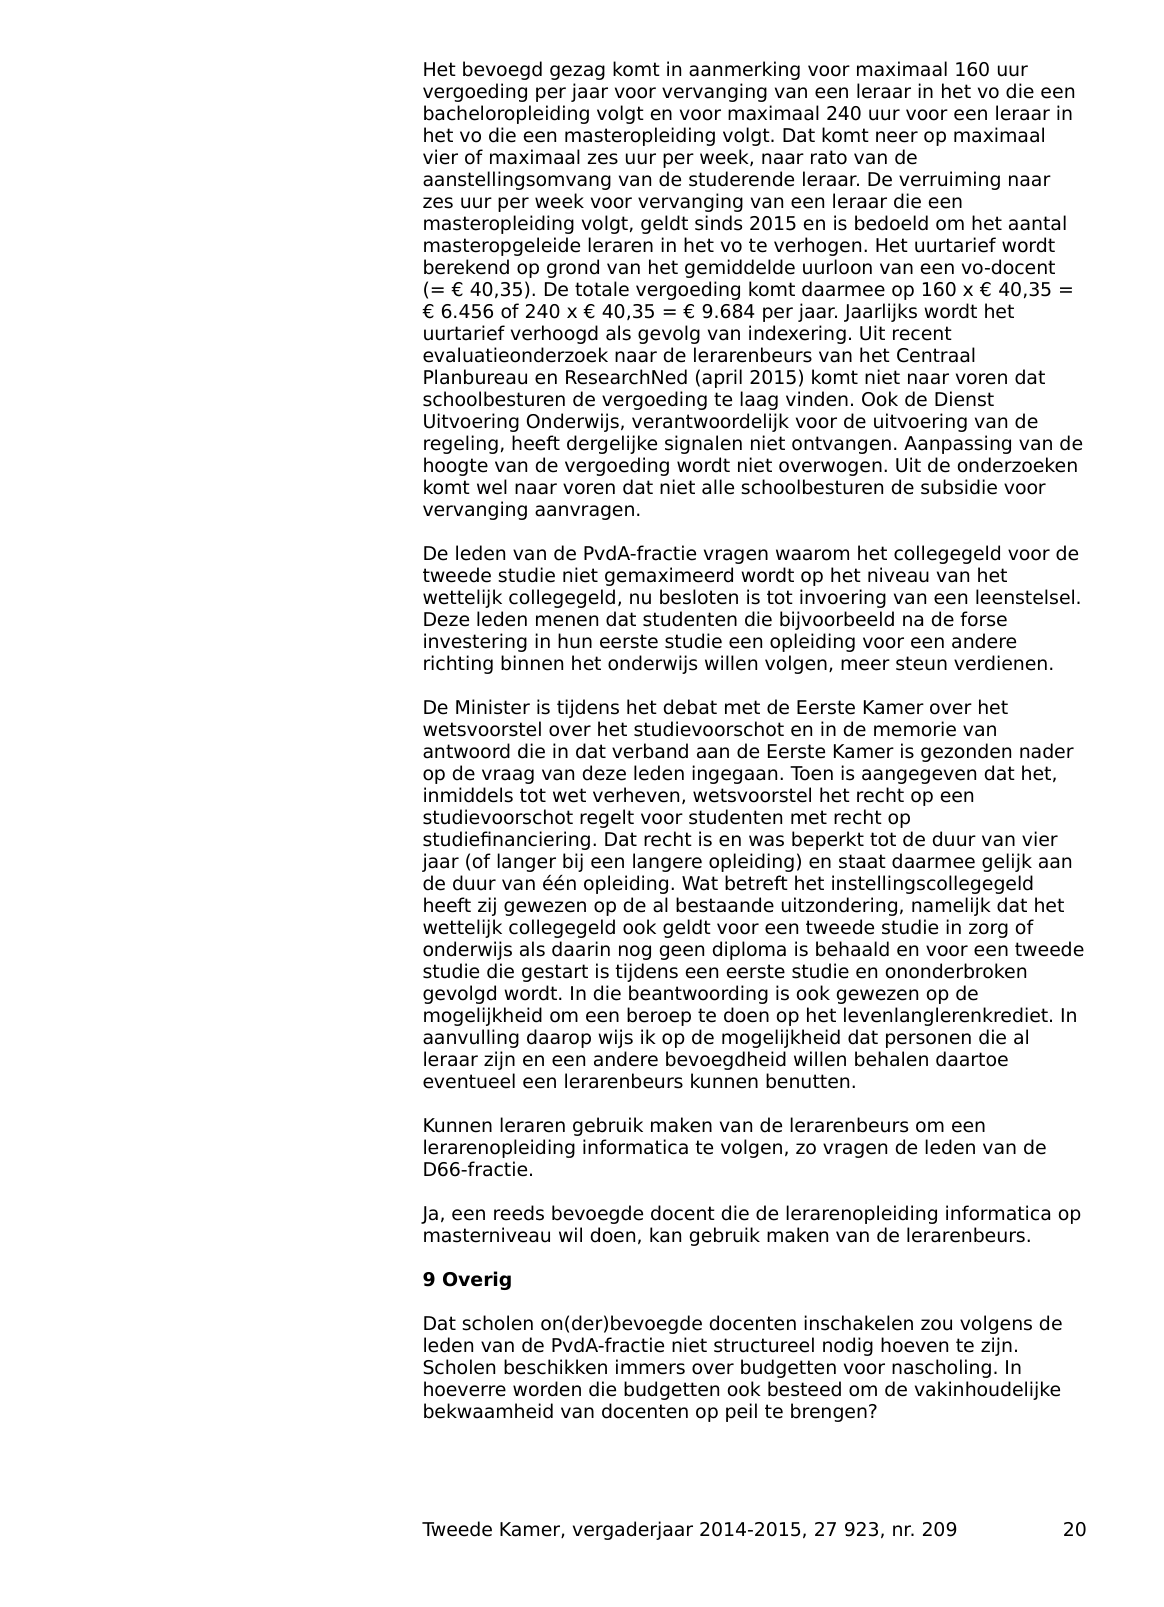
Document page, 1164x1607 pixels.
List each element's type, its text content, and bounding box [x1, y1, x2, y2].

subtitle 9 Overig [422, 1269, 1087, 1291]
text Dat scholen on(der)bevoegde docenten inschakelen zou volgens de leden van de PvdA-fractie niet structureel nodig hoeven te zijn. Scholen beschikken immers over budgetten voor nascholing. In hoeverre worden die budgetten ook besteed om de vakinhoudelijke bekwaamheid van docenten op peil te brengen? [422, 1313, 1087, 1423]
text De Minister is tijdens het debat met de Eerste Kamer over het wetsvoorstel over het studievoorschot en in de memorie van antwoord die in dat verband aan de Eerste Kamer is gezonden nader op de vraag van deze leden ingegaan. Toen is aangegeven dat het, inmiddels tot wet verheven, wetsvoorstel het recht op een studievoorschot regelt voor studenten met recht op studiefinanciering. Dat recht is en was beperkt tot de duur van vier jaar (of langer bij een langere opleiding) en staat daarmee gelijk aan de duur van één opleiding. Wat betreft het instellingscollegegeld heeft zij gewezen op de al bestaande uitzondering, namelijk dat het wettelijk collegegeld ook geldt voor een tweede studie in zorg of onderwijs als daarin nog geen diploma is behaald en voor een tweede studie die gestart is tijdens een eerste studie en ononderbroken gevolgd wordt. In die beantwoording is ook gewezen op de mogelijkheid om een beroep te doen op het levenlanglerenkrediet. In aanvulling daarop wijs ik op de mogelijkheid dat personen die al leraar zijn en een andere bevoegdheid willen behalen daartoe eventueel een lerarenbeurs kunnen benutten. [422, 697, 1087, 1092]
text De leden van de PvdA-fractie vragen waarom het collegegeld voor de tweede studie niet gemaximeerd wordt op het niveau van het wettelijk collegegeld, nu besloten is tot invoering van een leenstelsel. Deze leden menen dat studenten die bijvoorbeeld na de forse investering in hun eerste studie een opleiding voor een andere richting binnen het onderwijs willen volgen, meer steun verdienen. [422, 543, 1087, 675]
text Kunnen leraren gebruik maken van de lerarenbeurs om een lerarenopleiding informatica te volgen, zo vragen de leden van de D66-fractie. [422, 1115, 1087, 1181]
text Ja, een reeds bevoegde docent die de lerarenopleiding informatica op masterniveau wil doen, kan gebruik maken van de lerarenbeurs. [422, 1203, 1087, 1247]
text Het bevoegd gezag komt in aanmerking voor maximaal 160 uur vergoeding per jaar voor vervanging van een leraar in het vo die een bacheloropleiding volgt en voor maximaal 240 uur voor een leraar in het vo die een masteropleiding volgt. Dat komt neer op maximaal vier of maximaal zes uur per week, naar rato van de aanstellingsomvang van de studerende leraar. De verruiming naar zes uur per week voor vervanging van een leraar die een masteropleiding volgt, geldt sinds 2015 en is bedoeld om het aantal masteropgeleide leraren in het vo te verhogen. Het uurtarief wordt berekend op grond van het gemiddelde uurloon van een vo-docent (= € 40,35). De totale vergoeding komt daarmee op 160 x € 40,35 = € 6.456 of 240 x € 40,35 = € 9.684 per jaar. Jaarlijks wordt het uurtarief verhoogd als gevolg van indexering. Uit recent evaluatieonderzoek naar de lerarenbeurs van het Centraal Planbureau en ResearchNed (april 2015) komt niet naar voren dat schoolbesturen de vergoeding te laag vinden. Ook de Dienst Uitvoering Onderwijs, verantwoordelijk voor de uitvoering van de regeling, heeft dergelijke signalen niet ontvangen. Aanpassing van de hoogte van de vergoeding wordt niet overwogen. Uit de onderzoeken komt wel naar voren dat niet alle schoolbesturen de subsidie voor vervanging aanvragen. [422, 59, 1087, 521]
